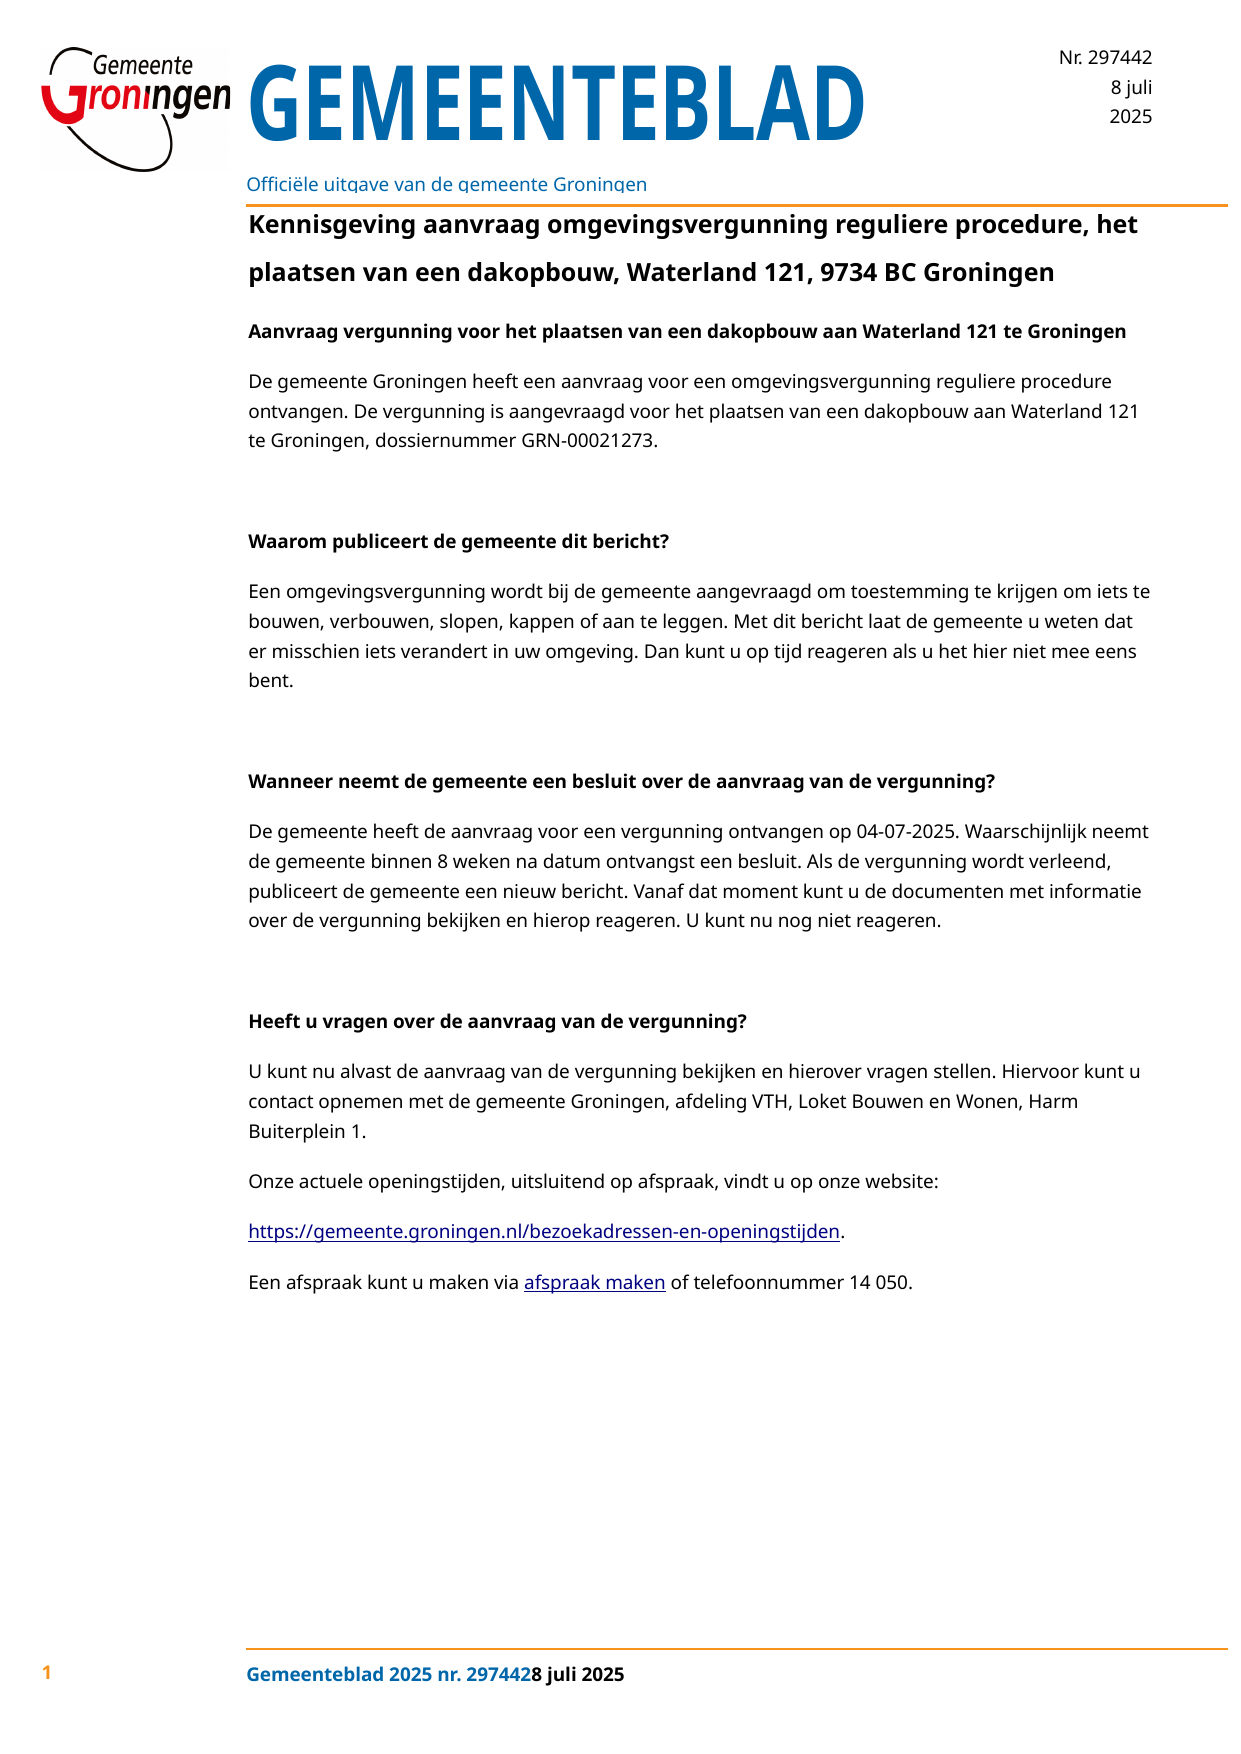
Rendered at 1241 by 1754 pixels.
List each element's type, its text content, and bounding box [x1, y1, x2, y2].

text Een omgevingsvergunning wordt bij de gemeente aangevraagd om toestemming te krijgen om iets te bouwen, verbouwen, slopen, kappen of aan te leggen. Met dit bericht laat de gemeente u weten dat er misschien iets verandert in uw omgeving. Dan kunt u op tijd reageren als u het hier niet mee eens bent. [248, 579, 1152, 693]
picture [41, 47, 231, 172]
text Wanneer neemt de gemeente een besluit over de aanvraag van de vergunning? [248, 768, 1152, 794]
text Waarom publiceert de gemeente dit bericht? [248, 528, 1152, 554]
text Kennisgeving aanvraag omgevingsvergunning reguliere procedure, het plaatsen van een dakopbouw, Waterland 121, 9734 BC Groningen [248, 207, 1152, 288]
text Een afspraak kunt u maken via afspraak maken of telefoonnummer 14 050. [248, 1269, 1152, 1295]
text U kunt nu alvast de aanvraag van de vergunning bekijken en hierover vragen stellen. Hiervoor kunt u contact opnemen met de gemeente Groningen, afdeling VTH, Loket Bouwen en Wonen, Harm Buiterplein 1. [248, 1059, 1152, 1144]
text https://gemeente.groningen.nl/bezoekadressen-en-openingstijden. [248, 1219, 1152, 1244]
text De gemeente heeft de aanvraag voor een vergunning ontvangen op 04-07-2025. Waarschijnlijk neemt de gemeente binnen 8 weken na datum ontvangst een besluit. Als de vergunning wordt verleend, publiceert de gemeente een nieuw bericht. Vanaf dat moment kunt u de documenten met informatie over de vergunning bekijken en hierop reageren. U kunt nu nog niet reageren. [248, 819, 1152, 933]
text Aanvraag vergunning voor het plaatsen van een dakopbouw aan Waterland 121 te Groningen [248, 318, 1152, 344]
text De gemeente Groningen heeft een aanvraag voor een omgevingsvergunning reguliere procedure ontvangen. De vergunning is aangevraagd voor het plaatsen van een dakopbouw aan Waterland 121 te Groningen, dossiernummer GRN-00021273. [248, 368, 1152, 453]
text Heeft u vragen over de aanvraag van de vergunning? [248, 1008, 1152, 1034]
text Onze actuele openingstijden, uitsluitend op afspraak, vindt u op onze website: [248, 1168, 1152, 1194]
